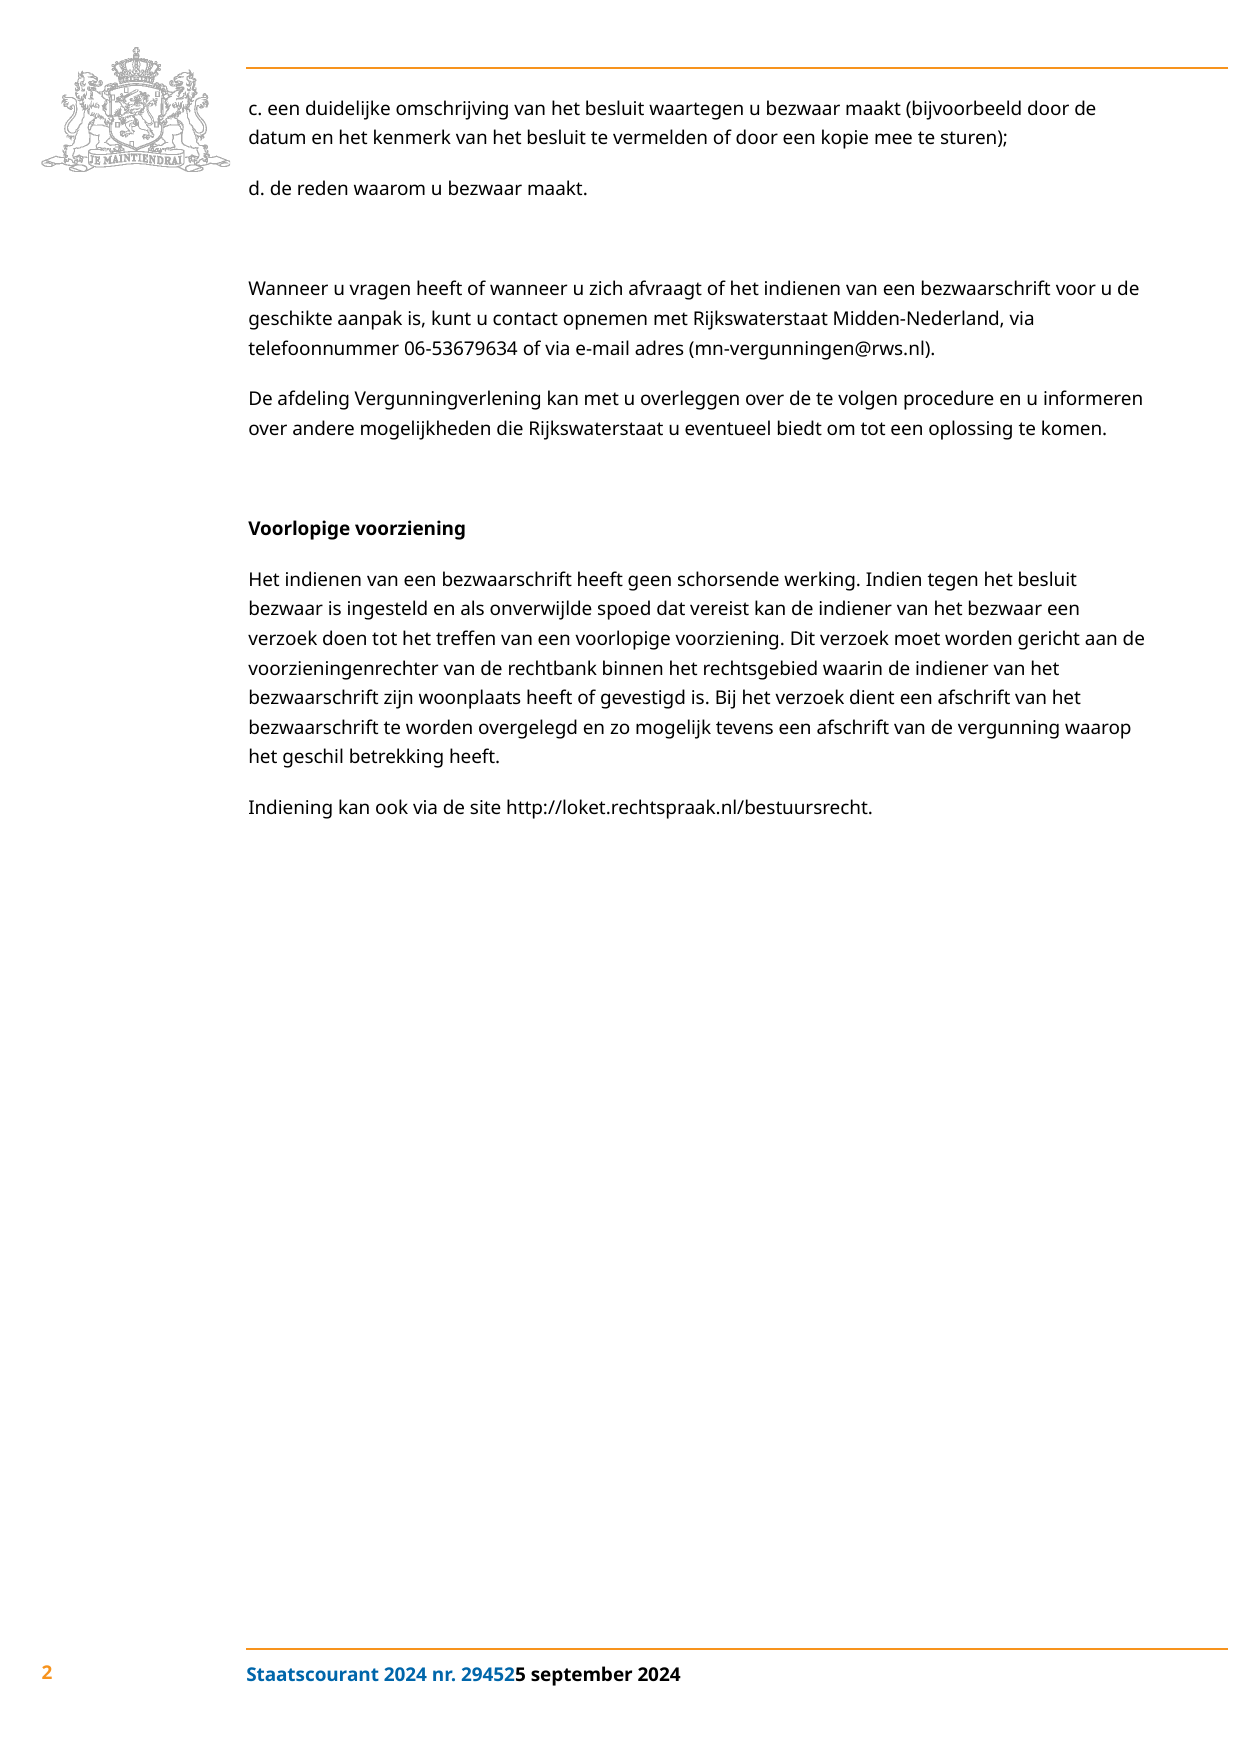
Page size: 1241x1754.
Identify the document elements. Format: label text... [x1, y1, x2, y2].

text d. de reden waarom u bezwaar maakt. [248, 175, 1152, 201]
text De afdeling Vergunningverlening kan met u overleggen over de te volgen procedure en u informeren over andere mogelijkheden die Rijkswaterstaat u eventueel biedt om tot een oplossing te komen. [248, 385, 1152, 441]
text Wanneer u vragen heeft of wanneer u zich afvraagt of het indienen van een bezwaarschrift voor u de geschikte aanpak is, kunt u contact opnemen met Rijkswaterstaat Midden-Nederland, via telefoonnummer 06-53679634 of via e-mail adres (mn-vergunningen@rws.nl). [248, 276, 1152, 361]
text Het indienen van een bezwaarschrift heeft geen schorsende werking. Indien tegen het besluit bezwaar is ingesteld en als onverwijlde spoed dat vereist kan de indiener van het bezwaar een verzoek doen tot het treffen van een voorlopige voorziening. Dit verzoek moet worden gericht aan de voorzieningenrechter van de rechtbank binnen het rechtsgebied waarin de indiener van het bezwaarschrift zijn woonplaats heeft of gevestigd is. Bij het verzoek dient een afschrift van het bezwaarschrift te worden overgelegd en zo mogelijk tevens een afschrift van de vergunning waarop het geschil betrekking heeft. [248, 566, 1152, 769]
text c. een duidelijke omschrijving van het besluit waartegen u bezwaar maakt (bijvoorbeeld door de datum en het kenmerk van het besluit te vermelden of door een kopie mee te sturen); [248, 95, 1152, 150]
text Voorlopige voorziening [248, 516, 1152, 541]
text Indiening kan ook via de site http://loket.rechtspraak.nl/bestuursrecht. [248, 794, 1152, 820]
picture [41, 47, 231, 172]
